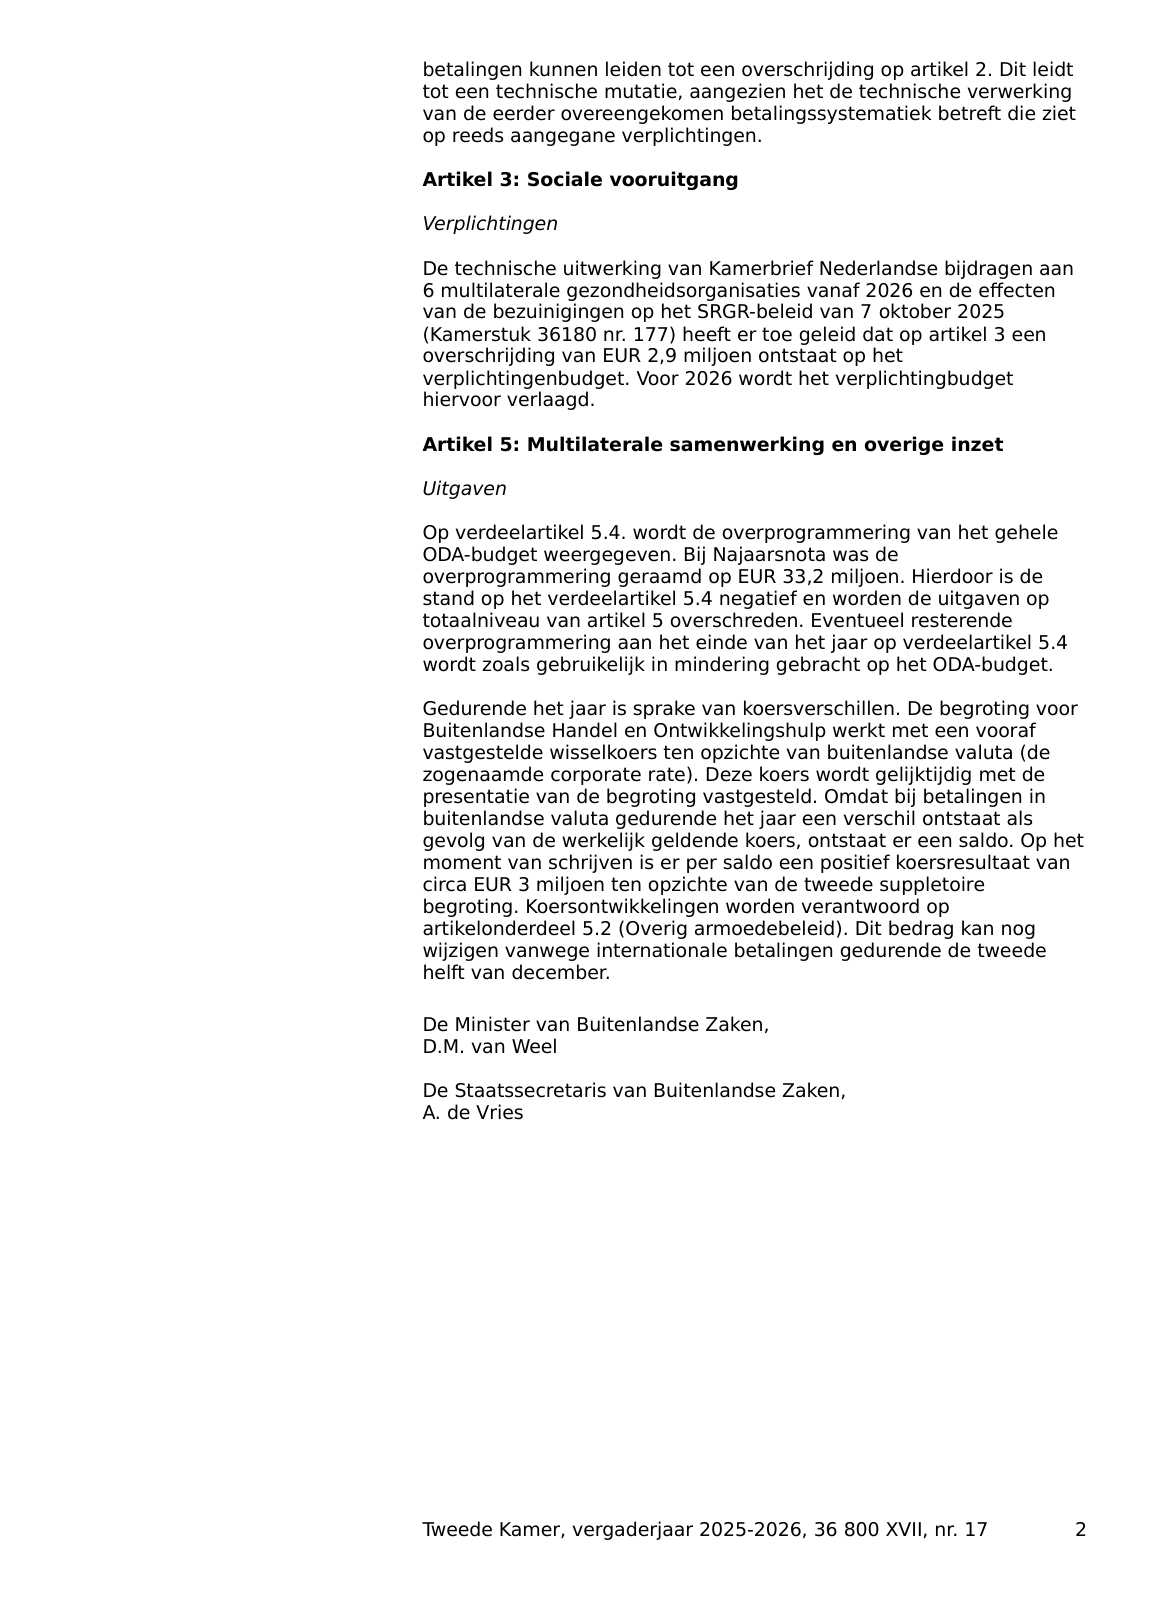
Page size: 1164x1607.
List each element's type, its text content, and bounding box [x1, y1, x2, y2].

text Op verdeelartikel 5.4. wordt de overprogrammering van het gehele ODA-budget weergegeven. Bij Najaarsnota was de overprogrammering geraamd op EUR 33,2 miljoen. Hierdoor is de stand op het verdeelartikel 5.4 negatief en worden de uitgaven op totaalniveau van artikel 5 overschreden. Eventueel resterende overprogrammering aan het einde van het jaar op verdeelartikel 5.4 wordt zoals gebruikelijk in mindering gebracht op het ODA-budget. [422, 522, 1087, 676]
text betalingen kunnen leiden tot een overschrijding op artikel 2. Dit leidt tot een technische mutatie, aangezien het de technische verwerking van de eerder overeengekomen betalingssystematiek betreft die ziet op reeds aangegane verplichtingen. [422, 59, 1087, 147]
text De technische uitwerking van Kamerbrief Nederlandse bijdragen aan 6 multilaterale gezondheidsorganisaties vanaf 2026 en de effecten van de bezuinigingen op het SRGR-beleid van 7 oktober 2025 (Kamerstuk 36180 nr. 177) heeft er toe geleid dat op artikel 3 een overschrijding van EUR 2,9 miljoen ontstaat op het verplichtingenbudget. Voor 2026 wordt het verplichtingbudget hiervoor verlaagd. [422, 257, 1087, 411]
subtitle Uitgaven [422, 478, 1087, 500]
text Gedurende het jaar is sprake van koersverschillen. De begroting voor Buitenlandse Handel en Ontwikkelingshulp werkt met een vooraf vastgestelde wisselkoers ten opzichte van buitenlandse valuta (de zogenaamde corporate rate). Deze koers wordt gelijktijdig met de presentatie van de begroting vastgesteld. Omdat bij betalingen in buitenlandse valuta gedurende het jaar een verschil ontstaat als gevolg van de werkelijk geldende koers, ontstaat er een saldo. Op het moment van schrijven is er per saldo een positief koersresultaat van circa EUR 3 miljoen ten opzichte van de tweede suppletoire begroting. Koersontwikkelingen worden verantwoord op artikelonderdeel 5.2 (Overig armoedebeleid). Dit bedrag kan nog wijzigen vanwege internationale betalingen gedurende de tweede helft van december. [422, 698, 1087, 984]
subtitle Artikel 5: Multilaterale samenwerking en overige inzet [422, 433, 1087, 456]
subtitle Artikel 3: Sociale vooruitgang [422, 169, 1087, 191]
subtitle Verplichtingen [422, 213, 1087, 235]
text De Minister van Buitenlandse Zaken, D.M. van Weel [422, 1014, 1087, 1058]
text De Staatssecretaris van Buitenlandse Zaken, A. de Vries [422, 1080, 1087, 1124]
